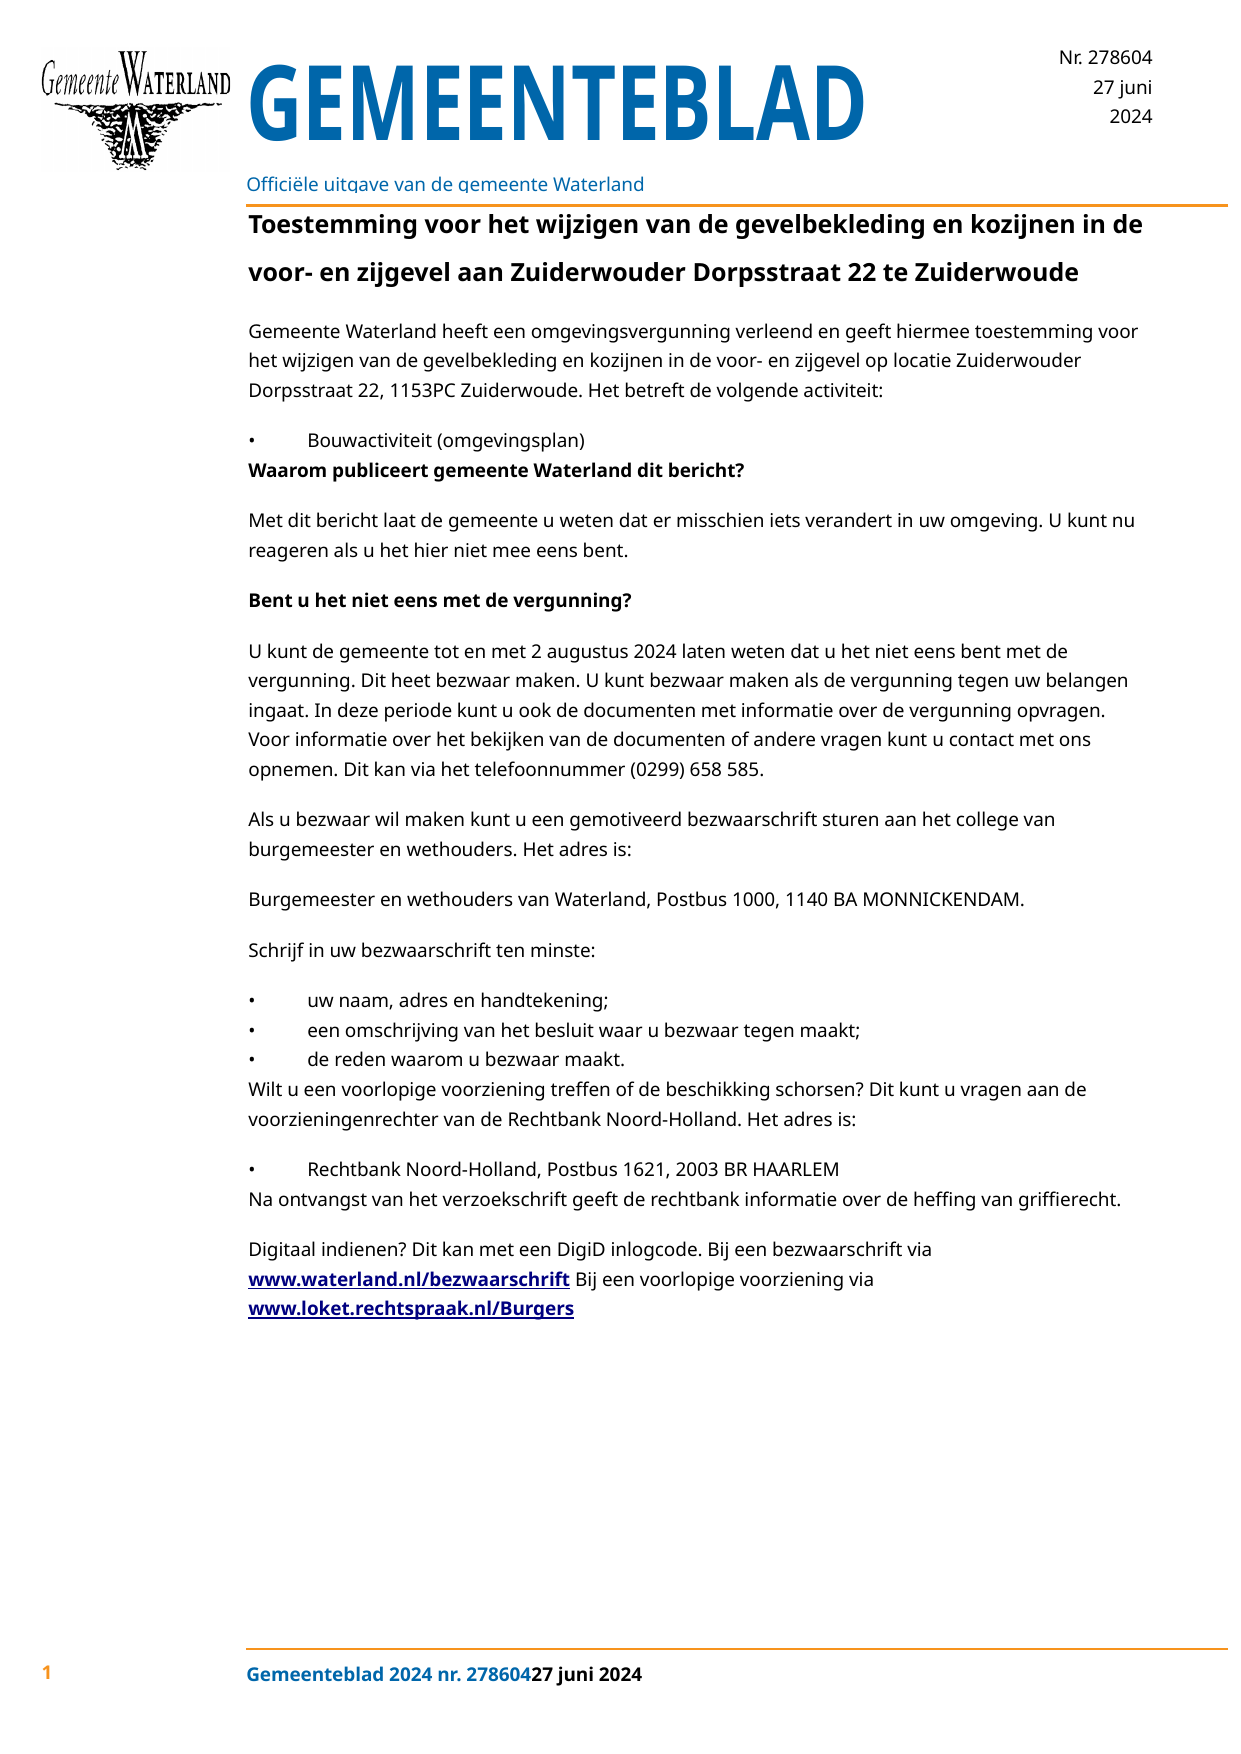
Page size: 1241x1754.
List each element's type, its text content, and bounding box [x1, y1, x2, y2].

list de reden waarom u bezwaar maakt. [248, 1047, 1152, 1072]
text Wilt u een voorlopige voorziening treffen of de beschikking schorsen? Dit kunt u vragen aan de voorzieningenrechter van de Rechtbank Noord-Holland. Het adres is: [248, 1076, 1152, 1132]
text Bent u het niet eens met de vergunning? [248, 587, 1152, 613]
text Schrijf in uw bezwaarschrift ten minste: [248, 937, 1152, 963]
text Waarom publiceert gemeente Waterland dit bericht? [248, 457, 1152, 483]
text Als u bezwaar wil maken kunt u een gemotiveerd bezwaarschrift sturen aan het college van burgemeester en wethouders. Het adres is: [248, 807, 1152, 862]
text Gemeente Waterland heeft een omgevingsvergunning verleend en geeft hiermee toestemming voor het wijzigen van de gevelbekleding en kozijnen in de voor- en zijgevel op locatie Zuiderwouder Dorpsstraat 22, 1153PC Zuiderwoude. Het betreft de volgende activiteit: [248, 318, 1152, 403]
list Bouwactiviteit (omgevingsplan) [248, 427, 1152, 453]
list een omschrijving van het besluit waar u bezwaar tegen maakt; [248, 1017, 1152, 1043]
text Toestemming voor het wijzigen van de gevelbekleding en kozijnen in de voor- en zijgevel aan Zuiderwouder Dorpsstraat 22 te Zuiderwoude [248, 207, 1152, 288]
text Digitaal indienen? Dit kan met een DigiD inlogcode. Bij een bezwaarschrift via www.waterland.nl/bezwaarschrift Bij een voorlopige voorziening via www.loket.rechtspraak.nl/Burgers [248, 1236, 1152, 1321]
text Na ontvangst van het verzoekschrift geeft de rechtbank informatie over de heffing van griffierecht. [248, 1186, 1152, 1212]
list Rechtbank Noord-Holland, Postbus 1621, 2003 BR HAARLEM [248, 1156, 1152, 1182]
list uw naam, adres en handtekening; [248, 987, 1152, 1013]
text Burgemeester en wethouders van Waterland, Postbus 1000, 1140 BA MONNICKENDAM. [248, 887, 1152, 912]
picture [41, 47, 231, 172]
text Met dit bericht laat de gemeente u weten dat er misschien iets verandert in uw omgeving. U kunt nu reageren als u het hier niet mee eens bent. [248, 507, 1152, 563]
text U kunt de gemeente tot en met 2 augustus 2024 laten weten dat u het niet eens bent met de vergunning. Dit heet bezwaar maken. U kunt bezwaar maken als de vergunning tegen uw belangen ingaat. In deze periode kunt u ook de documenten met informatie over de vergunning opvragen. Voor informatie over het bekijken van de documenten of andere vragen kunt u contact met ons opnemen. Dit kan via het telefoonnummer (0299) 658 585. [248, 638, 1152, 782]
